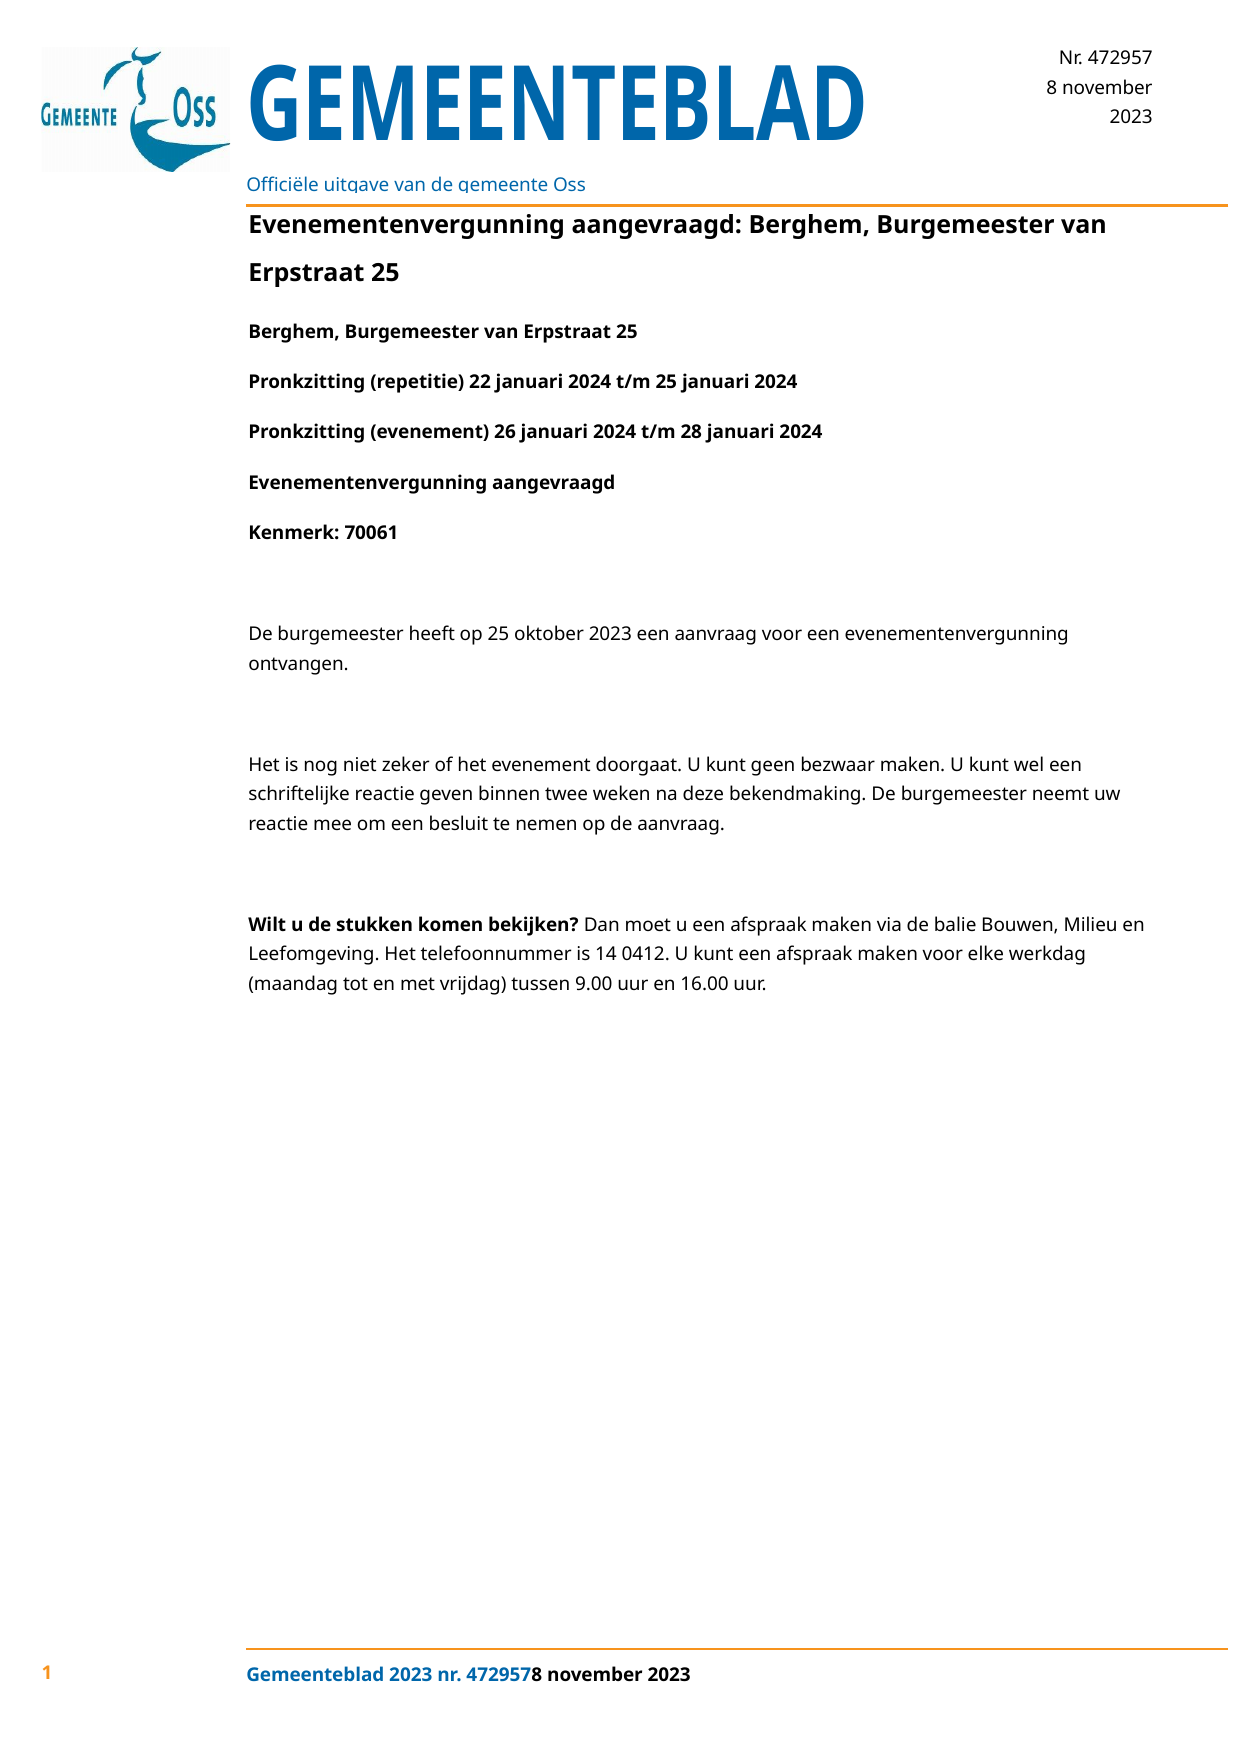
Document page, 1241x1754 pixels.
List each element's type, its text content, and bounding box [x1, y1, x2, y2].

text Evenementenvergunning aangevraagd [248, 469, 1152, 495]
text Evenementenvergunning aangevraagd: Berghem, Burgemeester van Erpstraat 25 [248, 207, 1152, 288]
text Wilt u de stukken komen bekijken? Dan moet u een afspraak maken via de balie Bouwen, Milieu en Leefomgeving. Het telefoonnummer is 14 0412. U kunt een afspraak maken voor elke werkdag (maandag tot en met vrijdag) tussen 9.00 uur en 16.00 uur. [248, 911, 1152, 996]
text De burgemeester heeft op 25 oktober 2023 een aanvraag voor een evenementenvergunning ontvangen. [248, 620, 1152, 676]
text Berghem, Burgemeester van Erpstraat 25 [248, 318, 1152, 344]
text Het is nog niet zeker of het evenement doorgaat. U kunt geen bezwaar maken. U kunt wel een schriftelijke reactie geven binnen twee weken na deze bekendmaking. De burgemeester neemt uw reactie mee om een besluit te nemen op de aanvraag. [248, 751, 1152, 836]
text Pronkzitting (repetitie) 22 januari 2024 t/m 25 januari 2024 [248, 368, 1152, 394]
picture [41, 47, 231, 172]
text Pronkzitting (evenement) 26 januari 2024 t/m 28 januari 2024 [248, 419, 1152, 444]
text Kenmerk: 70061 [248, 519, 1152, 545]
